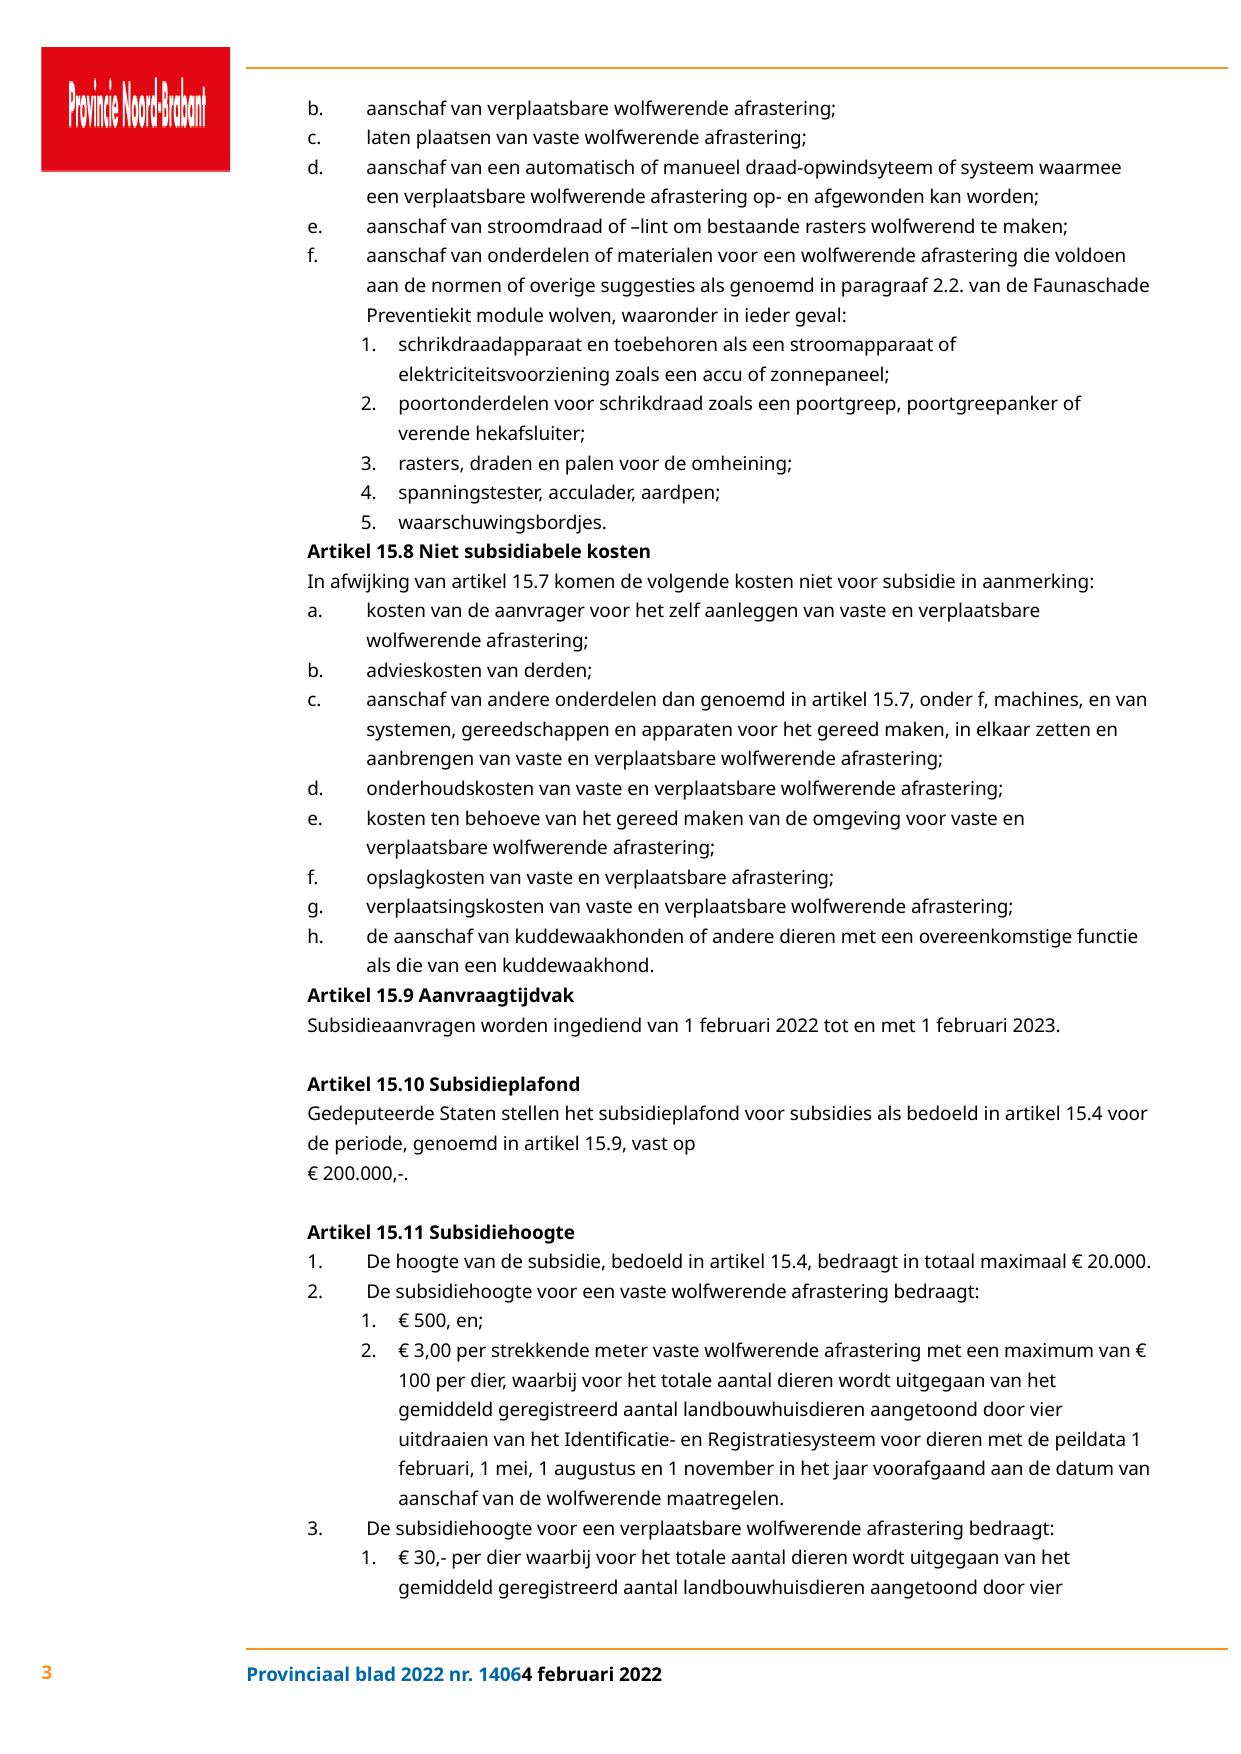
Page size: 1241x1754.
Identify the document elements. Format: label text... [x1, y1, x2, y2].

list € 200.000,-. [248, 1160, 1152, 1186]
list aanschaf van verplaatsbare wolfwerende afrastering; [307, 95, 1152, 121]
list advieskosten van derden; [307, 657, 1152, 683]
list aanschaf van stroomdraad of –lint om bestaande rasters wolfwerend te maken; [307, 213, 1152, 239]
list aanschaf van een automatisch of manueel draad-opwindsyteem of systeem waarmee een verplaatsbare wolfwerende afrastering op- en afgewonden kan worden; [307, 154, 1152, 209]
list verplaatsingskosten van vaste en verplaatsbare wolfwerende afrastering; [307, 893, 1152, 919]
list Artikel 15.8 Niet subsidiabele kosten [248, 538, 1152, 564]
list rasters, draden en palen voor de omheining; [361, 450, 1152, 476]
list € 3,00 per strekkende meter vaste wolfwerende afrastering met een maximum van € 100 per dier, waarbij voor het totale aantal dieren wordt uitgegaan van het gemiddeld geregistreerd aantal landbouwhuisdieren aangetoond door vier uitdraaien van het Identificatie- en Registratiesysteem voor dieren met de peildata 1 februari, 1 mei, 1 augustus en 1 november in het jaar voorafgaand aan de datum van aanschaf van de wolfwerende maatregelen. [361, 1337, 1152, 1511]
list spanningstester, acculader, aardpen; [361, 479, 1152, 505]
list De subsidiehoogte voor een verplaatsbare wolfwerende afrastering bedraagt: [307, 1515, 1152, 1541]
list laten plaatsen van vaste wolfwerende afrastering; [307, 124, 1152, 150]
list kosten ten behoeve van het gereed maken van de omgeving voor vaste en verplaatsbare wolfwerende afrastering; [307, 805, 1152, 860]
list In afwijking van artikel 15.7 komen de volgende kosten niet voor subsidie in aanmerking: [248, 568, 1152, 594]
picture [41, 47, 231, 172]
list De hoogte van de subsidie, bedoeld in artikel 15.4, bedraagt in totaal maximaal € 20.000. [307, 1248, 1152, 1274]
list de aanschaf van kuddewaakhonden of andere dieren met een overeenkomstige functie als die van een kuddewaakhond. [307, 923, 1152, 978]
list De subsidiehoogte voor een vaste wolfwerende afrastering bedraagt: [307, 1278, 1152, 1304]
list € 500, en; [361, 1308, 1152, 1333]
list opslagkosten van vaste en verplaatsbare afrastering; [307, 864, 1152, 890]
list Artikel 15.9 Aanvraagtijdvak [248, 982, 1152, 1008]
list Subsidieaanvragen worden ingediend van 1 februari 2022 tot en met 1 februari 2023. [248, 1012, 1152, 1038]
list Artikel 15.11 Subsidiehoogte [248, 1219, 1152, 1245]
list poortonderdelen voor schrikdraad zoals een poortgreep, poortgreepanker of verende hekafsluiter; [361, 391, 1152, 446]
list aanschaf van andere onderdelen dan genoemd in artikel 15.7, onder f, machines, en van systemen, gereedschappen en apparaten voor het gereed maken, in elkaar zetten en aanbrengen van vaste en verplaatsbare wolfwerende afrastering; [307, 686, 1152, 771]
list Gedeputeerde Staten stellen het subsidieplafond voor subsidies als bedoeld in artikel 15.4 voor de periode, genoemd in artikel 15.9, vast op [248, 1101, 1152, 1156]
list onderhoudskosten van vaste en verplaatsbare wolfwerende afrastering; [307, 775, 1152, 801]
list schrikdraadapparaat en toebehoren als een stroomapparaat of elektriciteitsvoorziening zoals een accu of zonnepaneel; [361, 331, 1152, 387]
list waarschuwingsbordjes. [361, 509, 1152, 535]
list kosten van de aanvrager voor het zelf aanleggen van vaste en verplaatsbare wolfwerende afrastering; [307, 598, 1152, 653]
list aanschaf van onderdelen of materialen voor een wolfwerende afrastering die voldoen aan de normen of overige suggesties als genoemd in paragraaf 2.2. van de Faunaschade Preventiekit module wolven, waaronder in ieder geval: [307, 243, 1152, 328]
list Artikel 15.10 Subsidieplafond [248, 1071, 1152, 1097]
list € 30,- per dier waarbij voor het totale aantal dieren wordt uitgegaan van het gemiddeld geregistreerd aantal landbouwhuisdieren aangetoond door vier [361, 1544, 1152, 1600]
